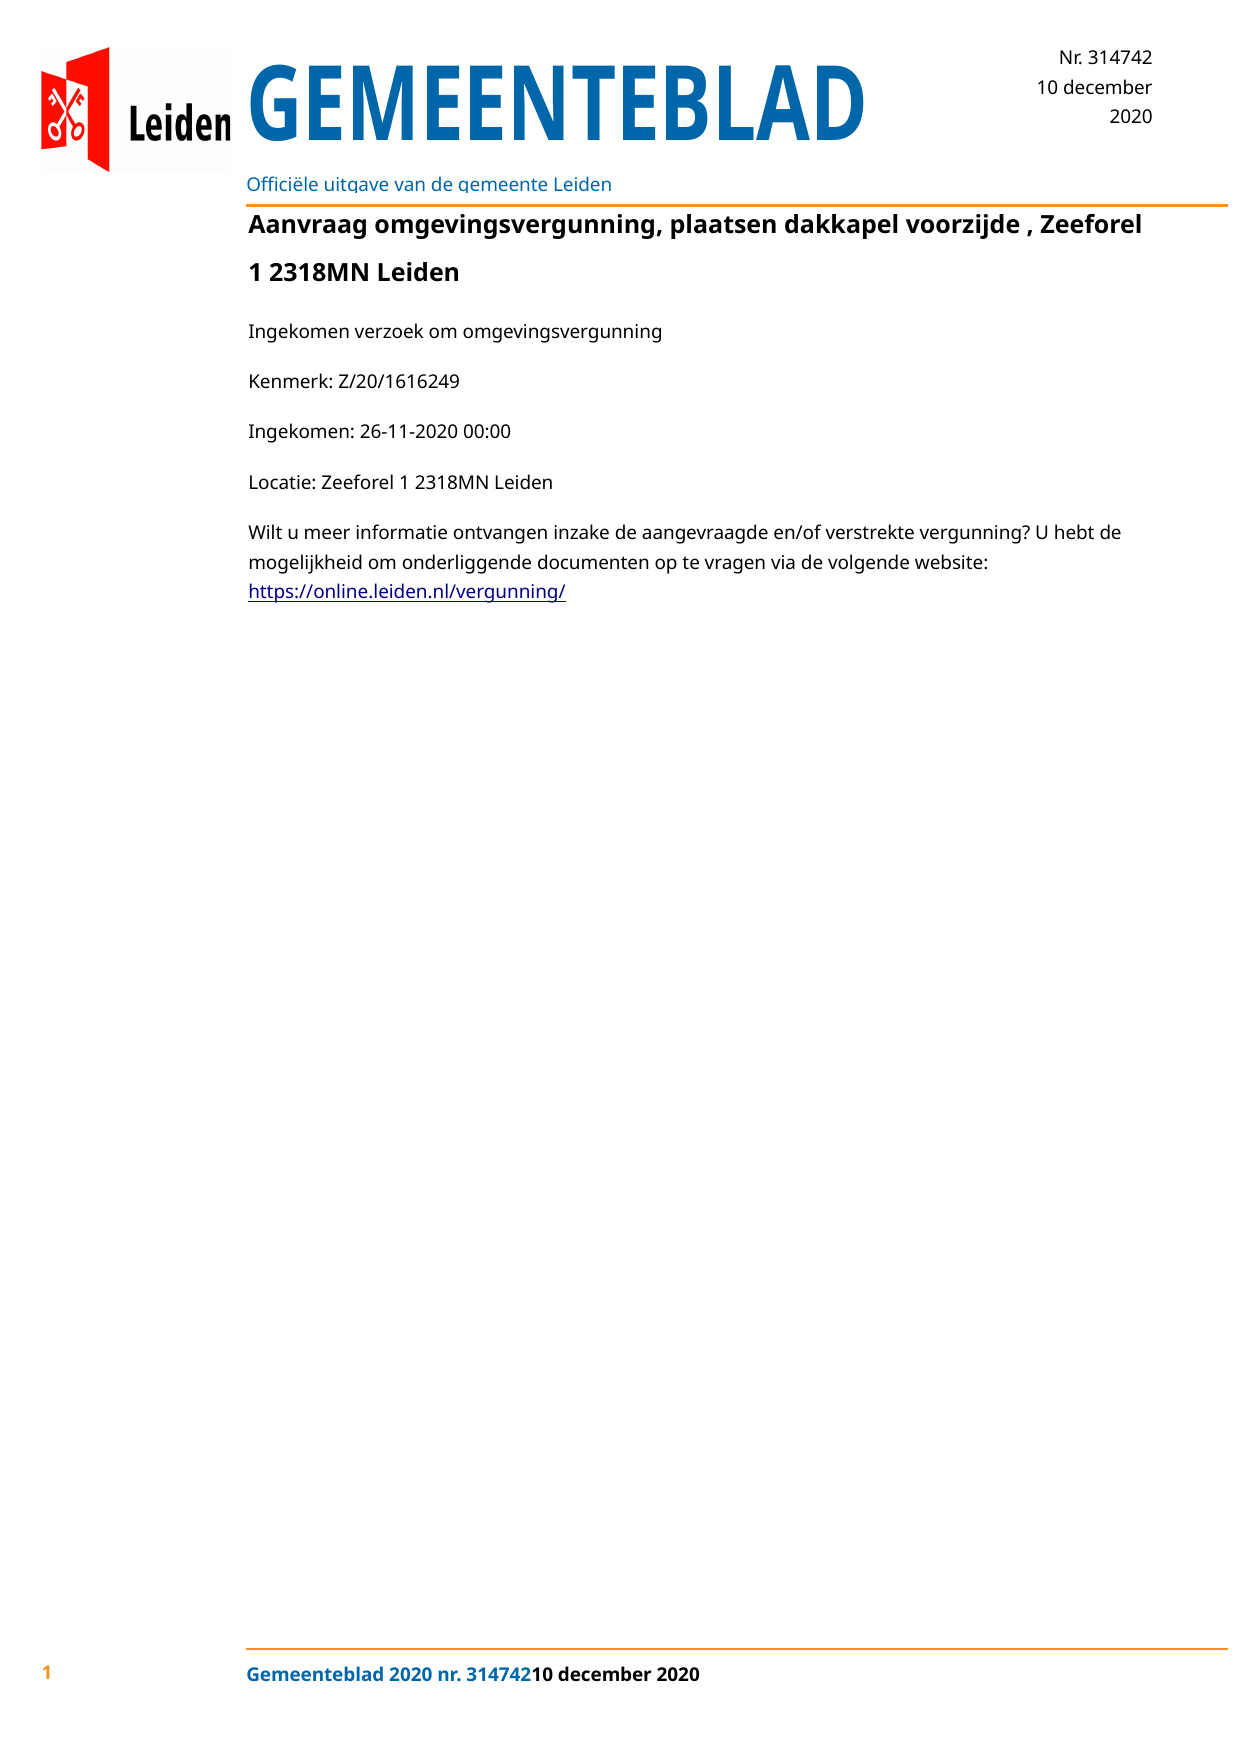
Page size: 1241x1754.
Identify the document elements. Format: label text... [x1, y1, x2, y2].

text Wilt u meer informatie ontvangen inzake de aangevraagde en/of verstrekte vergunning? U hebt de mogelijkheid om onderliggende documenten op te vragen via de volgende website: https://online.leiden.nl/vergunning/ [248, 519, 1152, 604]
picture [41, 47, 231, 172]
text Ingekomen: 26-11-2020 00:00 [248, 419, 1152, 444]
text Kenmerk: Z/20/1616249 [248, 368, 1152, 394]
text Ingekomen verzoek om omgevingsvergunning [248, 318, 1152, 344]
text Aanvraag omgevingsvergunning, plaatsen dakkapel voorzijde , Zeeforel 1 2318MN Leiden [248, 207, 1152, 288]
text Locatie: Zeeforel 1 2318MN Leiden [248, 469, 1152, 495]
